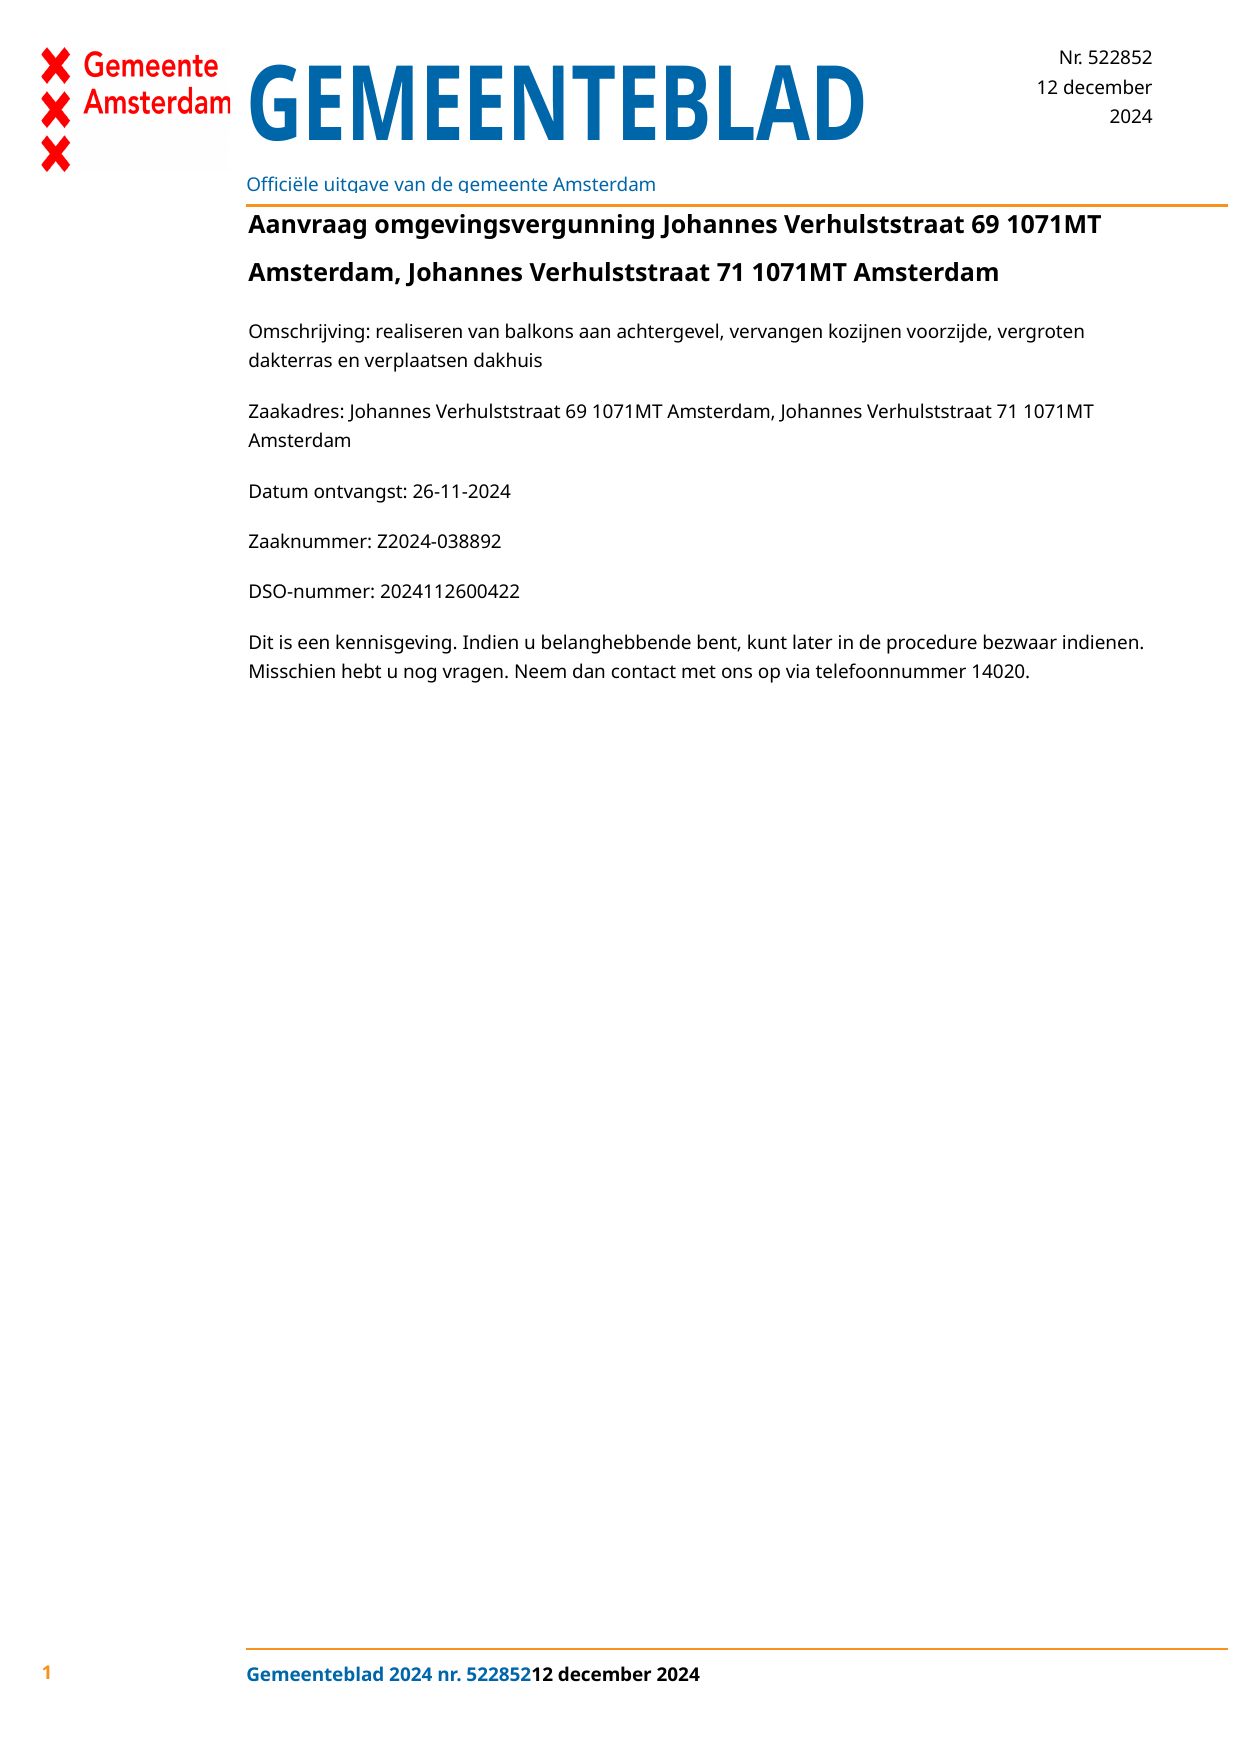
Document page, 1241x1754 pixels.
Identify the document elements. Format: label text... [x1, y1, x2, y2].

picture [41, 47, 231, 172]
text Zaaknummer: Z2024-038892 [248, 528, 1152, 554]
text Aanvraag omgevingsvergunning Johannes Verhulststraat 69 1071MT Amsterdam, Johannes Verhulststraat 71 1071MT Amsterdam [248, 207, 1152, 288]
text Omschrijving: realiseren van balkons aan achtergevel, vervangen kozijnen voorzijde, vergroten dakterras en verplaatsen dakhuis [248, 318, 1152, 373]
text Dit is een kennisgeving. Indien u belanghebbende bent, kunt later in de procedure bezwaar indienen. Misschien hebt u nog vragen. Neem dan contact met ons op via telefoonnummer 14020. [248, 629, 1152, 684]
text Datum ontvangst: 26-11-2024 [248, 478, 1152, 504]
text DSO-nummer: 2024112600422 [248, 579, 1152, 604]
text Zaakadres: Johannes Verhulststraat 69 1071MT Amsterdam, Johannes Verhulststraat 71 1071MT Amsterdam [248, 398, 1152, 453]
